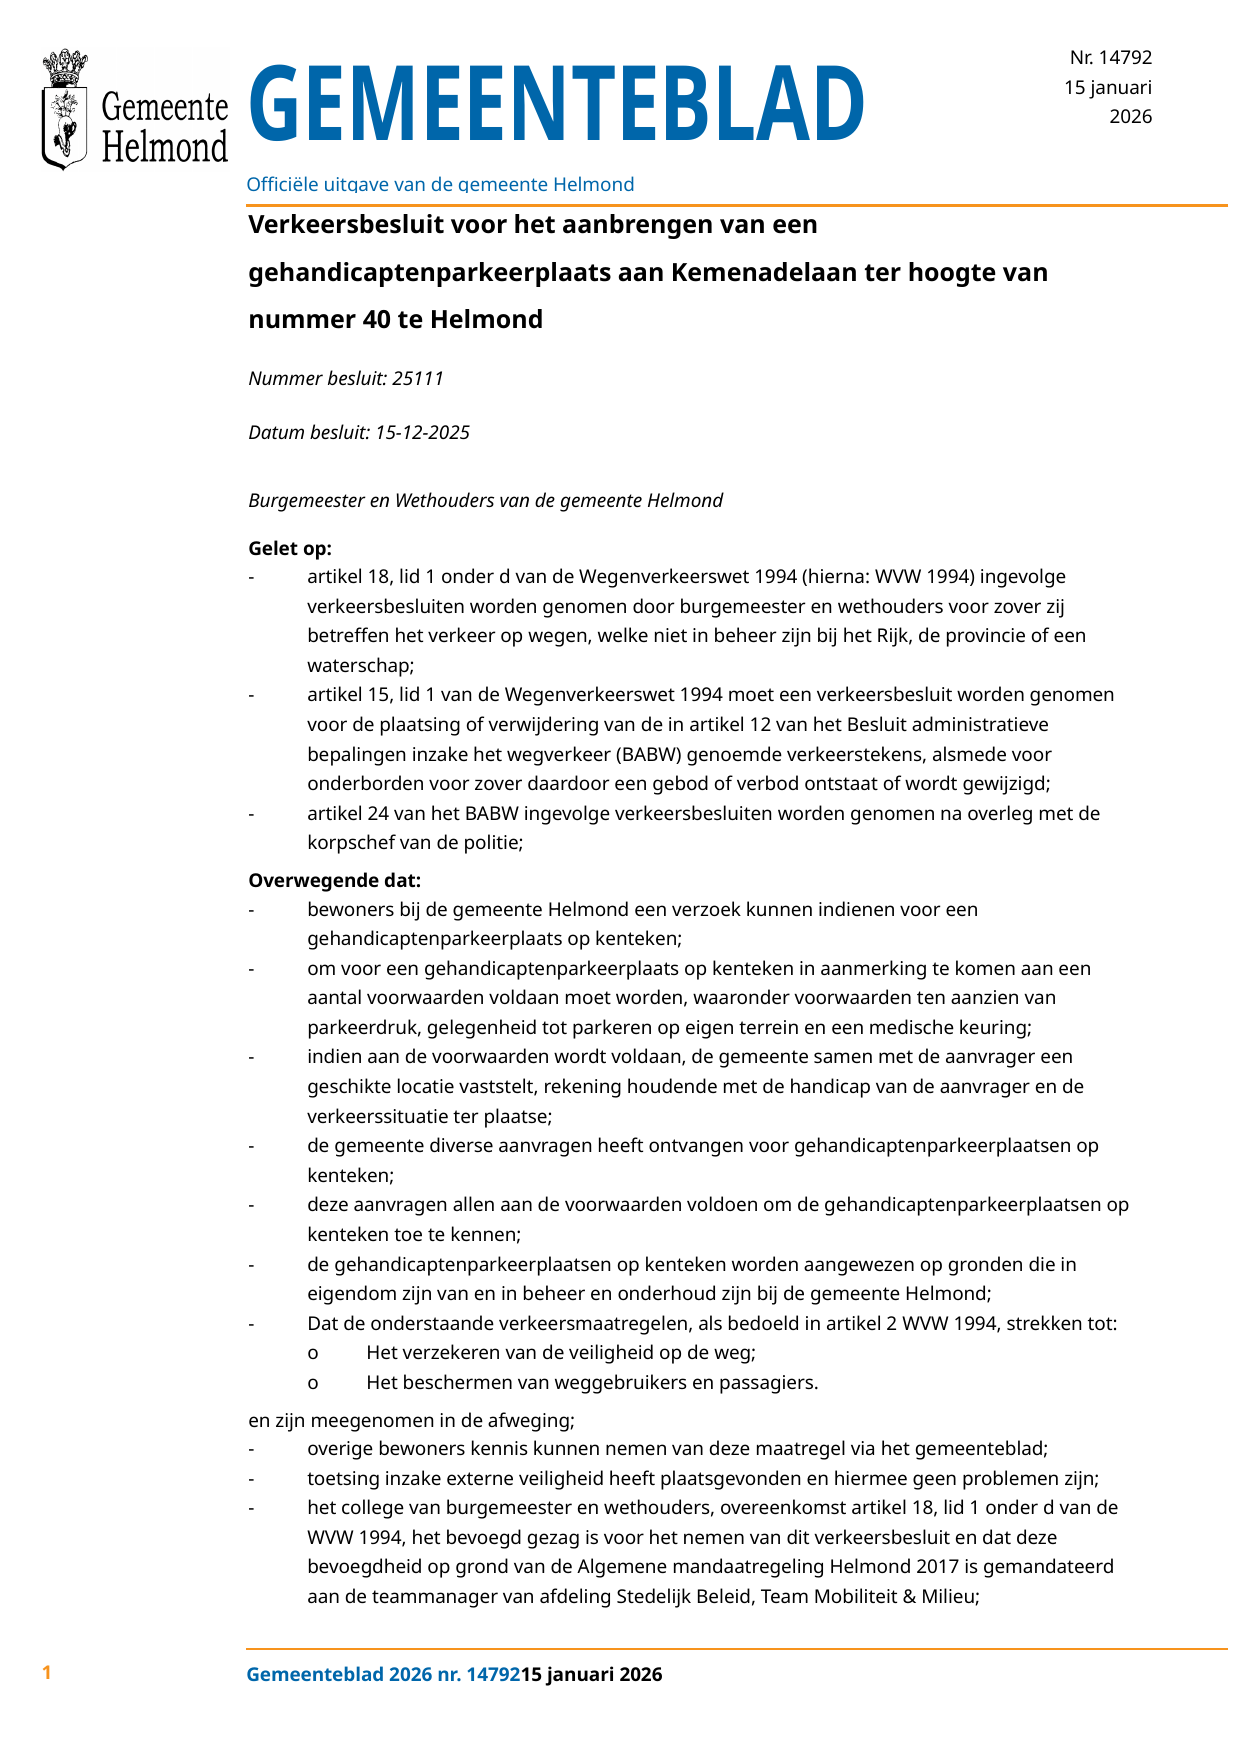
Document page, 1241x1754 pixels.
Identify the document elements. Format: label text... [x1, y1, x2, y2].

text Verkeersbesluit voor het aanbrengen van een gehandicaptenparkeerplaats aan Kemenadelaan ter hoogte van nummer 40 te Helmond [248, 207, 1152, 336]
list om voor een gehandicaptenparkeerplaats op kenteken in aanmerking te komen aan een aantal voorwaarden voldaan moet worden, waaronder voorwaarden ten aanzien van parkeerdruk, gelegenheid tot parkeren op eigen terrein en een medische keuring; [248, 955, 1152, 1040]
list indien aan de voorwaarden wordt voldaan, de gemeente samen met de aanvrager een geschikte locatie vaststelt, rekening houdende met de handicap van de aanvrager en de verkeerssituatie ter plaatse; [248, 1044, 1152, 1128]
list de gemeente diverse aanvragen heeft ontvangen voor gehandicaptenparkeerplaatsen op kenteken; [248, 1132, 1152, 1188]
text Overwegende dat: [248, 867, 1152, 893]
list artikel 24 van het BABW ingevolge verkeersbesluiten worden genomen na overleg met de korpschef van de politie; [248, 800, 1152, 855]
list Dat de onderstaande verkeersmaatregelen, als bedoeld in artikel 2 WVW 1994, strekken tot: [248, 1310, 1152, 1336]
list artikel 15, lid 1 van de Wegenverkeerswet 1994 moet een verkeersbesluit worden genomen voor de plaatsing of verwijdering van de in artikel 12 van het Besluit administratieve bepalingen inzake het wegverkeer (BABW) genoemde verkeerstekens, alsmede voor onderborden voor zover daardoor een gebod of verbod ontstaat of wordt gewijzigd; [248, 682, 1152, 796]
list deze aanvragen allen aan de voorwaarden voldoen om de gehandicaptenparkeerplaatsen op kenteken toe te kennen; [248, 1192, 1152, 1247]
list bewoners bij de gemeente Helmond een verzoek kunnen indienen voor een gehandicaptenparkeerplaats op kenteken; [248, 896, 1152, 951]
list het college van burgemeester en wethouders, overeenkomst artikel 18, lid 1 onder d van de WVW 1994, het bevoegd gezag is voor het nemen van dit verkeersbesluit en dat deze bevoegdheid op grond van de Algemene mandaatregeling Helmond 2017 is gemandateerd aan de teammanager van afdeling Stedelijk Beleid, Team Mobiliteit & Milieu; [248, 1494, 1152, 1609]
text Burgemeester en Wethouders van de gemeente Helmond [248, 487, 1152, 513]
text en zijn meegenomen in de afweging; [248, 1407, 1152, 1433]
text Gelet op: [248, 535, 1152, 561]
text Datum besluit: 15-12-2025 [248, 419, 1152, 445]
text Nummer besluit: 25111 [248, 366, 1152, 391]
list de gehandicaptenparkeerplaatsen op kenteken worden aangewezen op gronden die in eigendom zijn van en in beheer en onderhoud zijn bij de gemeente Helmond; [248, 1251, 1152, 1306]
list Het verzekeren van de veiligheid op de weg; [307, 1339, 1152, 1365]
list artikel 18, lid 1 onder d van de Wegenverkeerswet 1994 (hierna: WVW 1994) ingevolge verkeersbesluiten worden genomen door burgemeester en wethouders voor zover zij betreffen het verkeer op wegen, welke niet in beheer zijn bij het Rijk, de provincie of een waterschap; [248, 563, 1152, 678]
list overige bewoners kennis kunnen nemen van deze maatregel via het gemeenteblad; [248, 1435, 1152, 1461]
picture [41, 47, 231, 172]
list toetsing inzake externe veiligheid heeft plaatsgevonden en hiermee geen problemen zijn; [248, 1465, 1152, 1491]
list Het beschermen van weggebruikers en passagiers. [307, 1369, 1152, 1395]
